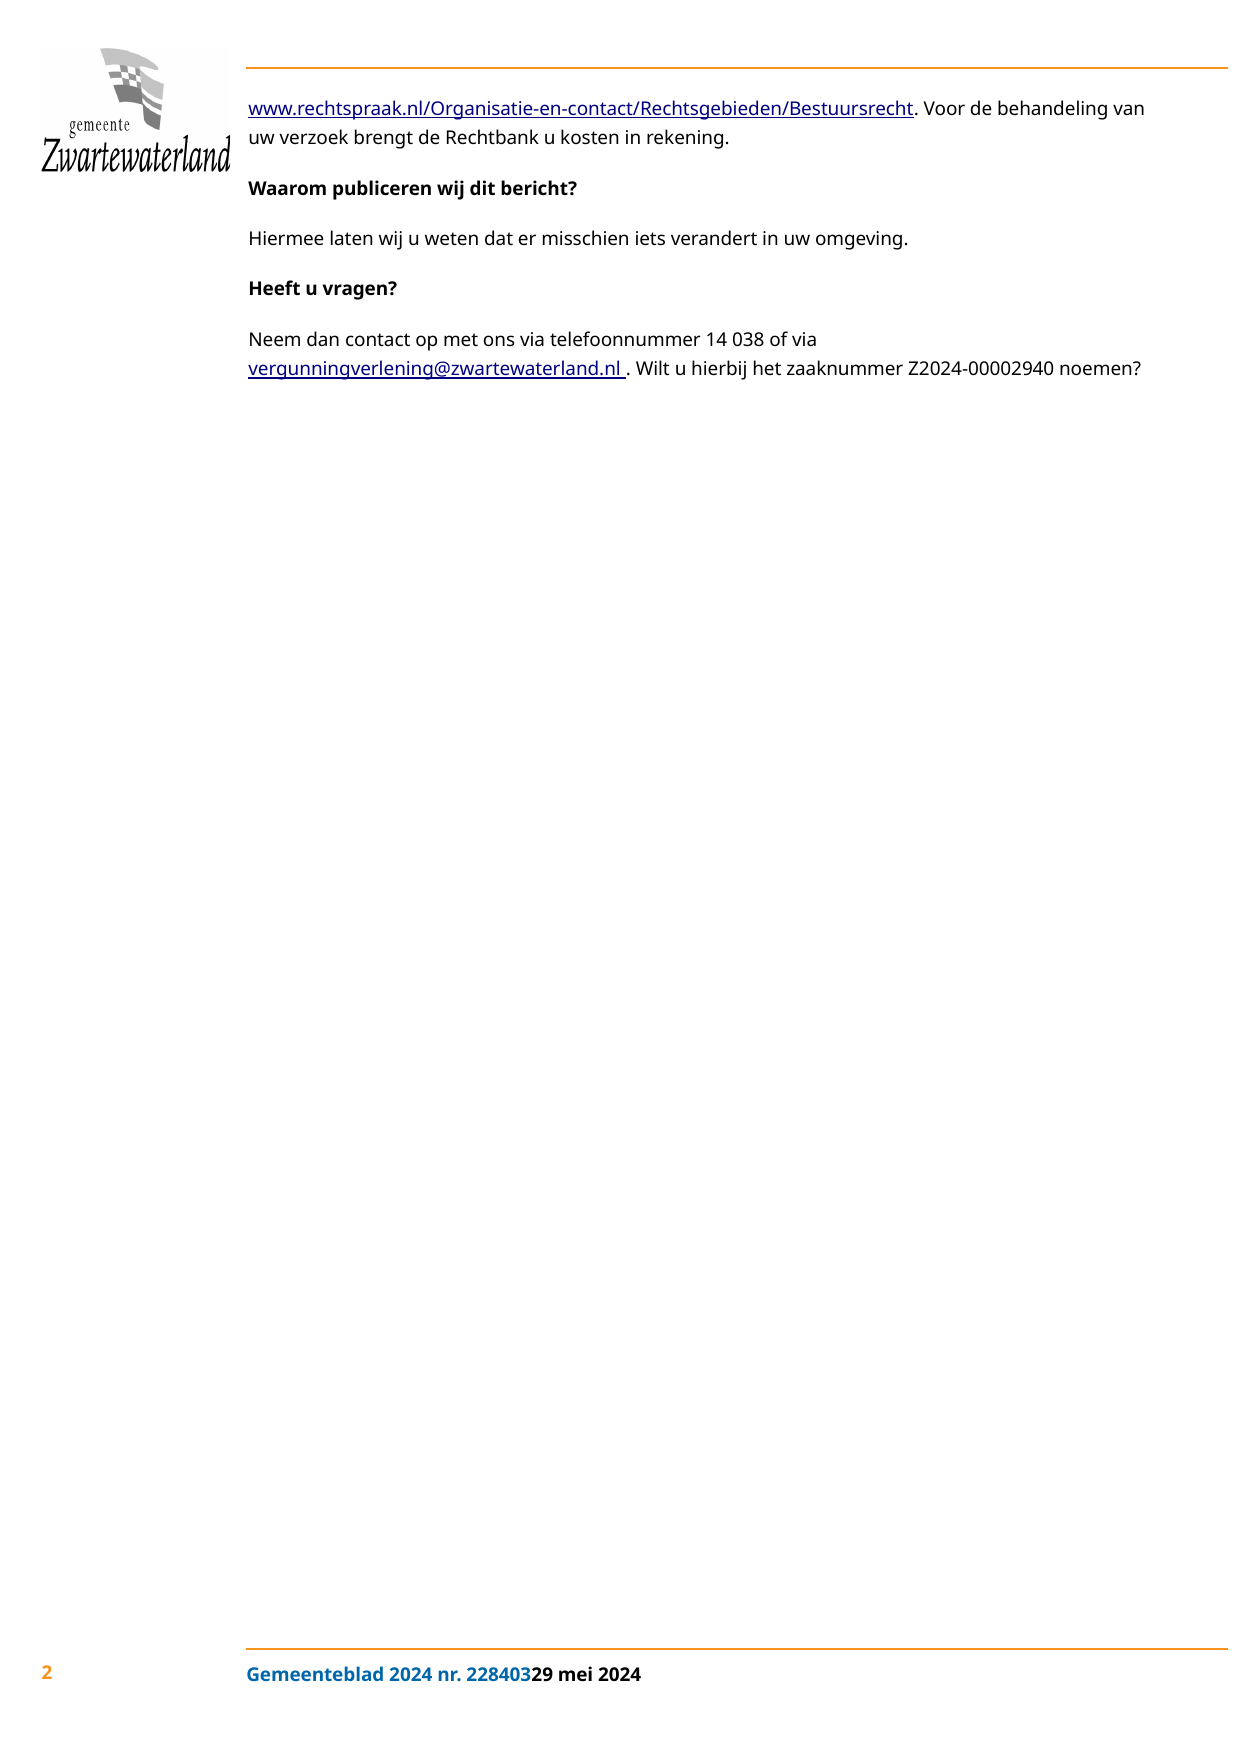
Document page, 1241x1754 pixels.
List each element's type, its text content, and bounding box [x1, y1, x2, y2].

text Waarom publiceren wij dit bericht? [248, 175, 1152, 201]
text Heeft u vragen? [248, 276, 1152, 301]
text Neem dan contact op met ons via telefoonnummer 14 038 of via vergunningverlening@zwartewaterland.nl . Wilt u hierbij het zaaknummer Z2024-00002940 noemen? [248, 326, 1152, 381]
text Hiermee laten wij u weten dat er misschien iets verandert in uw omgeving. [248, 225, 1152, 251]
picture [41, 47, 231, 172]
text www.rechtspraak.nl/Organisatie-en-contact/Rechtsgebieden/Bestuursrecht. Voor de behandeling van uw verzoek brengt de Rechtbank u kosten in rekening. [248, 95, 1152, 150]
